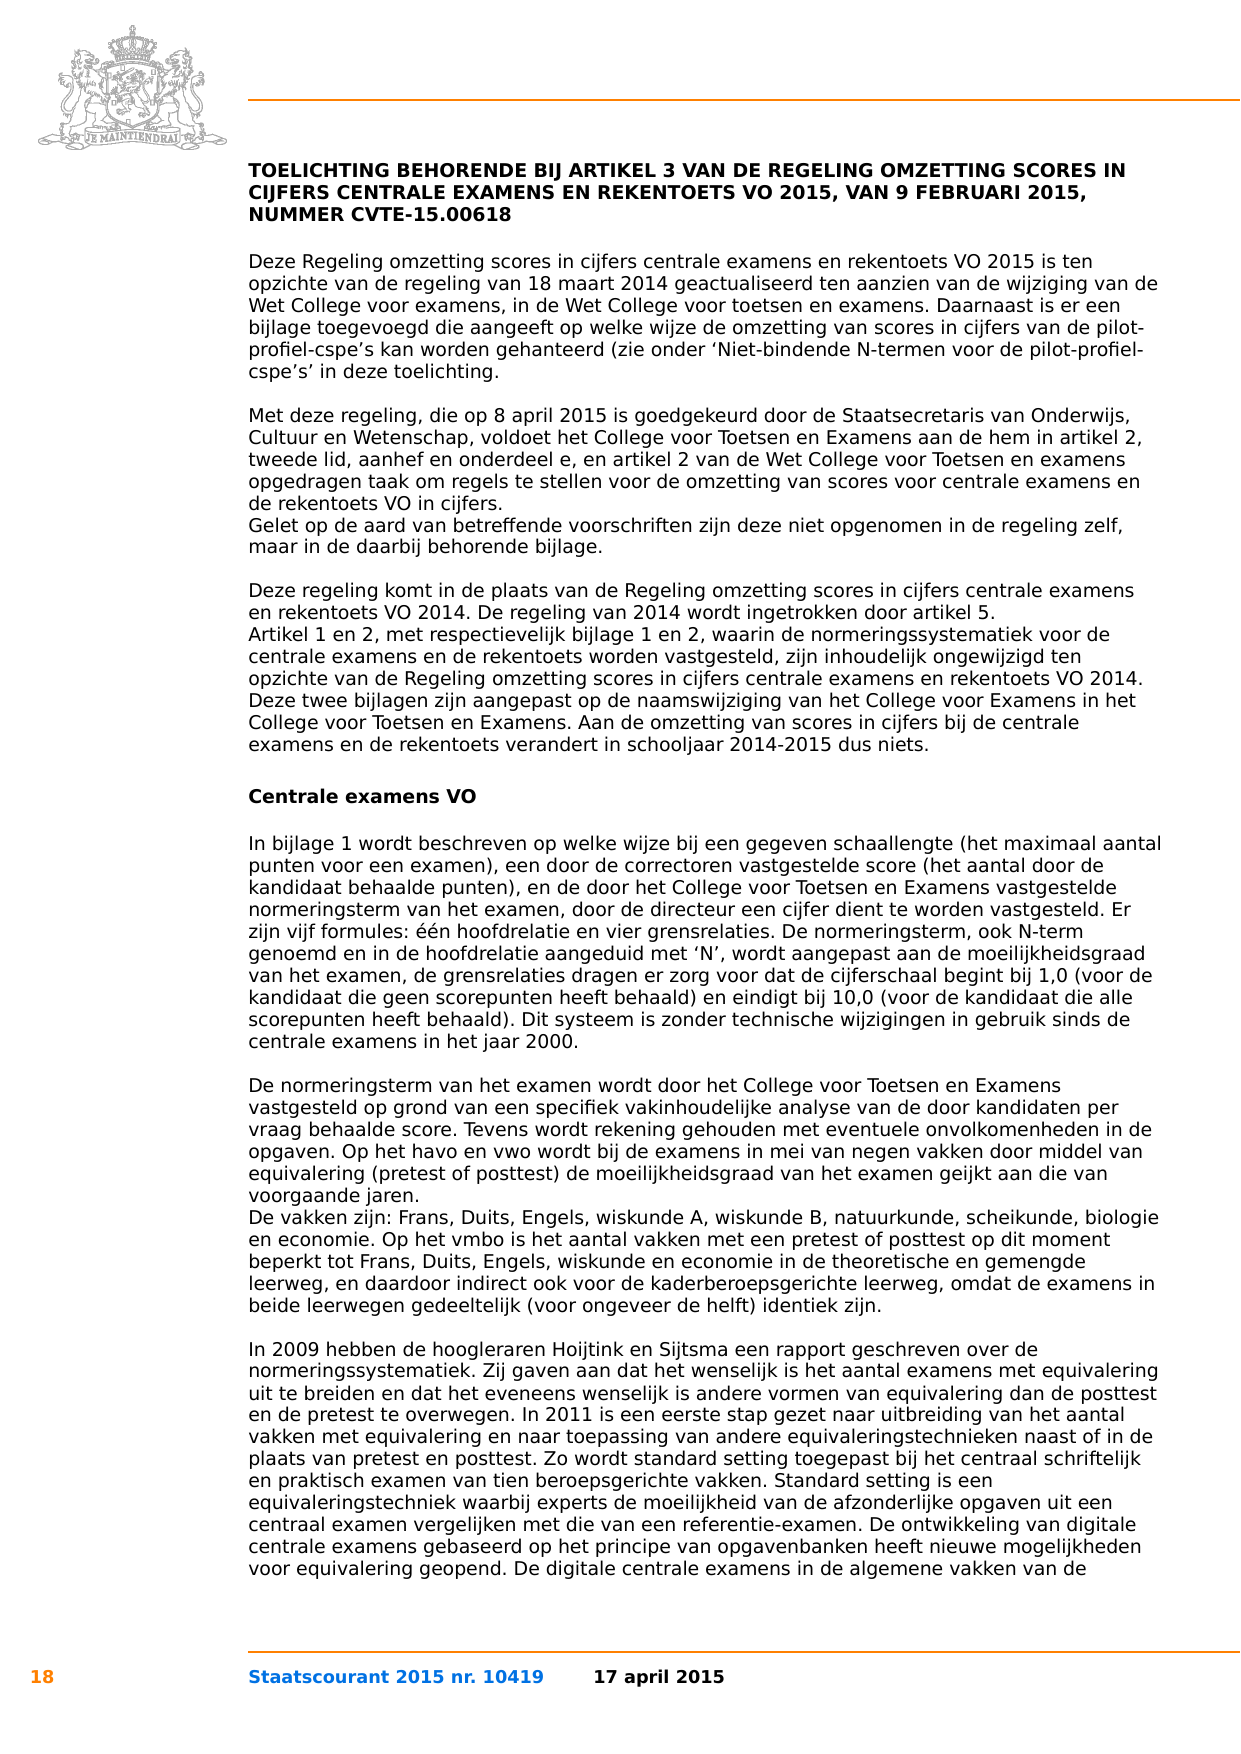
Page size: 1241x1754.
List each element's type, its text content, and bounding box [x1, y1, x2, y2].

text Gelet op de aard van betreffende voorschriften zijn deze niet opgenomen in de regeling zelf, maar in de daarbij behorende bijlage. [248, 514, 1163, 558]
text Artikel 1 en 2, met respectievelijk bijlage 1 en 2, waarin de normeringssystematiek voor de centrale examens en de rekentoets worden vastgesteld, zijn inhoudelijk ongewijzigd ten opzichte van de Regeling omzetting scores in cijfers centrale examens en rekentoets VO 2014. Deze twee bijlagen zijn aangepast op de naamswijziging van het College voor Examens in het College voor Toetsen en Examens. Aan de omzetting van scores in cijfers bij de centrale examens en de rekentoets verandert in schooljaar 2014-2015 dus niets. [248, 624, 1163, 756]
text In 2009 hebben de hoogleraren Hoijtink en Sijtsma een rapport geschreven over de normeringssystematiek. Zij gaven aan dat het wenselijk is het aantal examens met equivalering uit te breiden en dat het eveneens wenselijk is andere vormen van equivalering dan de posttest en de pretest te overwegen. In 2011 is een eerste stap gezet naar uitbreiding van het aantal vakken met equivalering en naar toepassing van andere equivaleringstechnieken naast of in de plaats van pretest en posttest. Zo wordt standard setting toegepast bij het centraal schriftelijk en praktisch examen van tien beroepsgerichte vakken. Standard setting is een equivaleringstechniek waarbij experts de moeilijkheid van de afzonderlijke opgaven uit een centraal examen vergelijken met die van een referentie-examen. De ontwikkeling van digitale centrale examens gebaseerd op het principe van opgavenbanken heeft nieuwe mogelijkheden voor equivalering geopend. De digitale centrale examens in de algemene vakken van de [248, 1338, 1163, 1580]
subtitle TOELICHTING BEHORENDE BIJ ARTIKEL 3 VAN DE REGELING OMZETTING SCORES IN CIJFERS CENTRALE EXAMENS EN REKENTOETS VO 2015, VAN 9 FEBRUARI 2015, NUMMER CVTE-15.00618 [248, 160, 1163, 226]
text In bijlage 1 wordt beschreven op welke wijze bij een gegeven schaallengte (het maximaal aantal punten voor een examen), een door de correctoren vastgestelde score (het aantal door de kandidaat behaalde punten), en de door het College voor Toetsen en Examens vastgestelde normeringsterm van het examen, door de directeur een cijfer dient te worden vastgesteld. Er zijn vijf formules: één hoofdrelatie en vier grensrelaties. De normeringsterm, ook N-term genoemd en in de hoofdrelatie aangeduid met ‘N’, wordt aangepast aan de moeilijkheidsgraad van het examen, de grensrelaties dragen er zorg voor dat de cijferschaal begint bij 1,0 (voor de kandidaat die geen scorepunten heeft behaald) en eindigt bij 10,0 (voor de kandidaat die alle scorepunten heeft behaald). Dit systeem is zonder technische wijzigingen in gebruik sinds de centrale examens in het jaar 2000. [248, 833, 1163, 1053]
text Deze Regeling omzetting scores in cijfers centrale examens en rekentoets VO 2015 is ten opzichte van de regeling van 18 maart 2014 geactualiseerd ten aanzien van de wijziging van de Wet College voor examens, in de Wet College voor toetsen en examens. Daarnaast is er een bijlage toegevoegd die aangeeft op welke wijze de omzetting van scores in cijfers van de pilot-profiel-cspe’s kan worden gehanteerd (zie onder ‘Niet-bindende N-termen voor de pilot-profiel-cspe’s’ in deze toelichting. [248, 251, 1163, 383]
text De vakken zijn: Frans, Duits, Engels, wiskunde A, wiskunde B, natuurkunde, scheikunde, biologie en economie. Op het vmbo is het aantal vakken met een pretest of posttest op dit moment beperkt tot Frans, Duits, Engels, wiskunde en economie in de theoretische en gemengde leerweg, en daardoor indirect ook voor de kaderberoepsgerichte leerweg, omdat de examens in beide leerwegen gedeeltelijk (voor ongeveer de helft) identiek zijn. [248, 1207, 1163, 1317]
subtitle Centrale examens VO [248, 786, 1163, 808]
text De normeringsterm van het examen wordt door het College voor Toetsen en Examens vastgesteld op grond van een specifiek vakinhoudelijke analyse van de door kandidaten per vraag behaalde score. Tevens wordt rekening gehouden met eventuele onvolkomenheden in de opgaven. Op het havo en vwo wordt bij de examens in mei van negen vakken door middel van equivalering (pretest of posttest) de moeilijkheidsgraad van het examen geijkt aan die van voorgaande jaren. [248, 1075, 1163, 1207]
picture [38, 25, 227, 150]
text Met deze regeling, die op 8 april 2015 is goedgekeurd door de Staatsecretaris van Onderwijs, Cultuur en Wetenschap, voldoet het College voor Toetsen en Examens aan de hem in artikel 2, tweede lid, aanhef en onderdeel e, en artikel 2 van de Wet College voor Toetsen en examens opgedragen taak om regels te stellen voor de omzetting van scores voor centrale examens en de rekentoets VO in cijfers. [248, 404, 1163, 514]
text Deze regeling komt in de plaats van de Regeling omzetting scores in cijfers centrale examens en rekentoets VO 2014. De regeling van 2014 wordt ingetrokken door artikel 5. [248, 580, 1163, 624]
